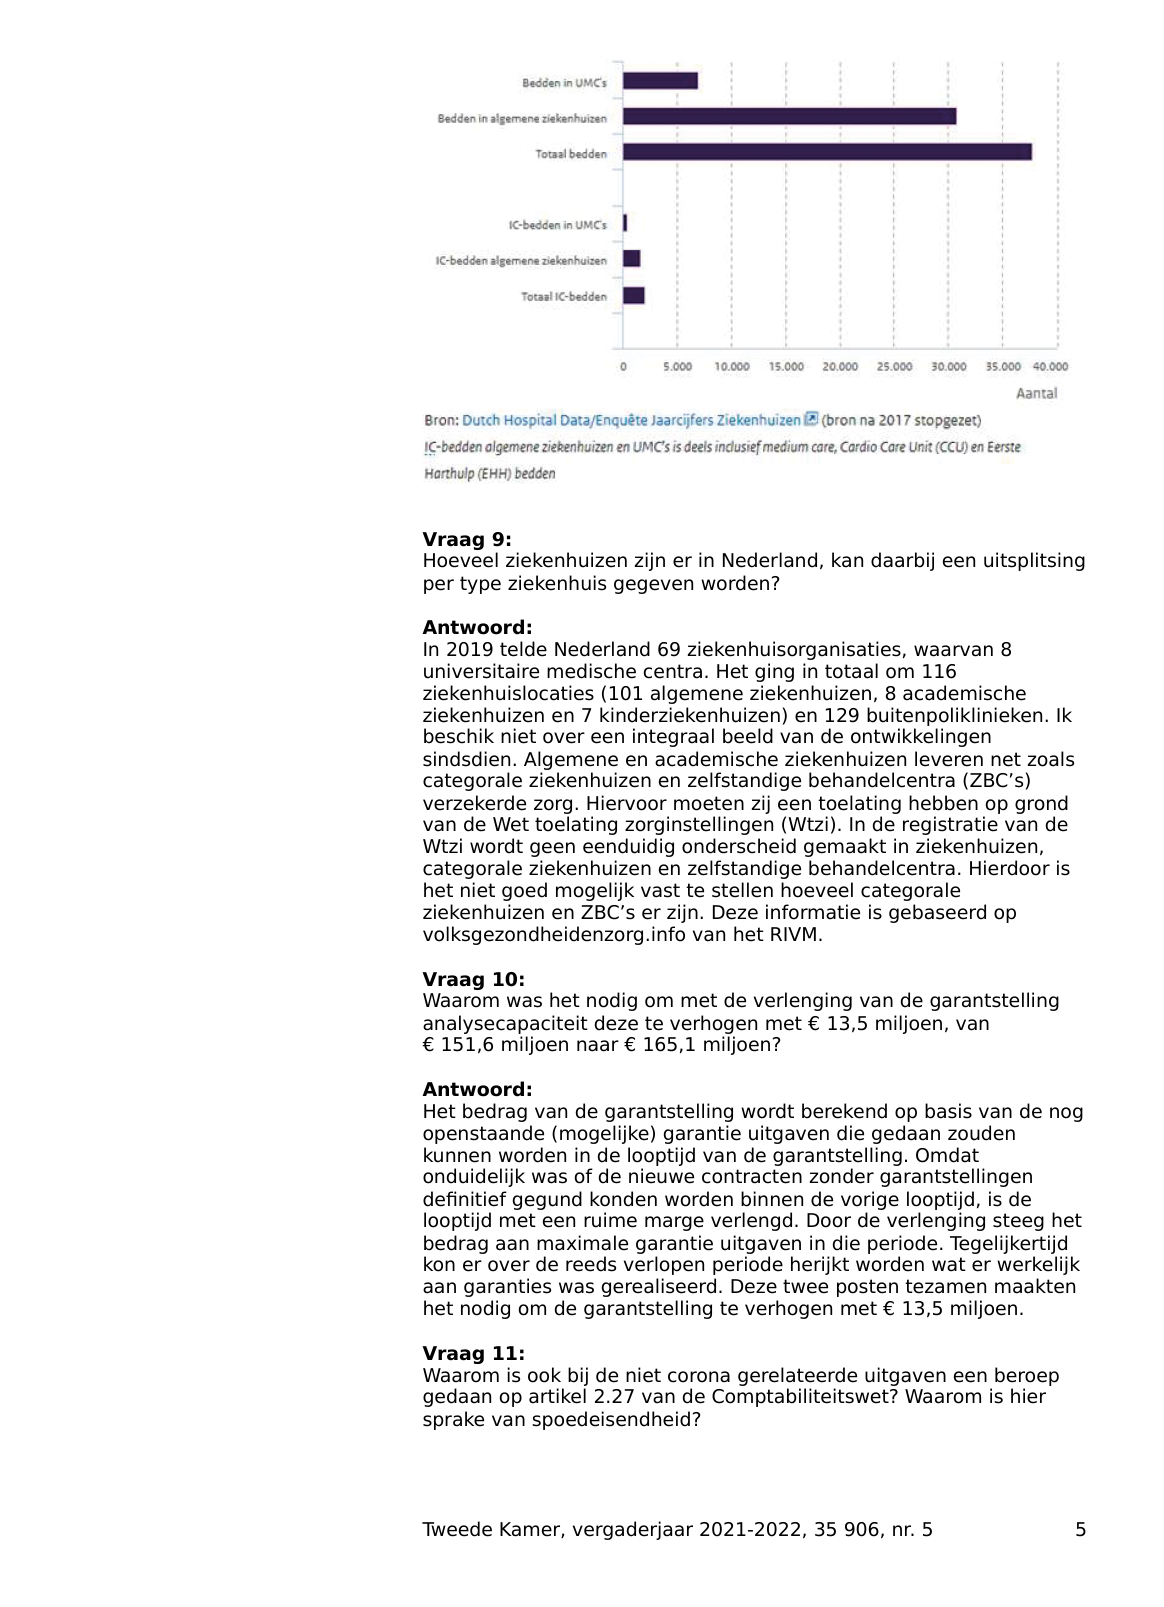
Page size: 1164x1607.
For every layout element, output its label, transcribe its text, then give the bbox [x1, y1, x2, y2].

text Waarom was het nodig om met de verlenging van de garantstelling analysecapaciteit deze te verhogen met € 13,5 miljoen, van € 151,6 miljoen naar € 165,1 miljoen? [422, 990, 1087, 1056]
subtitle Antwoord: [422, 617, 1087, 638]
subtitle Vraag 10: [422, 968, 1087, 990]
subtitle Antwoord: [422, 1078, 1087, 1101]
subtitle Vraag 11: [422, 1342, 1087, 1364]
text In 2019 telde Nederland 69 ziekenhuisorganisaties, waarvan 8 universitaire medische centra. Het ging in totaal om 116 ziekenhuislocaties (101 algemene ziekenhuizen, 8 academische ziekenhuizen en 7 kinderziekenhuizen) en 129 buitenpoliklinieken. Ik beschik niet over een integraal beeld van de ontwikkelingen sindsdien. Algemene en academische ziekenhuizen leveren net zoals categorale ziekenhuizen en zelfstandige behandelcentra (ZBC’s) verzekerde zorg. Hiervoor moeten zij een toelating hebben op grond van de Wet toelating zorginstellingen (Wtzi). In de registratie van de Wtzi wordt geen eenduidig onderscheid gemaakt in ziekenhuizen, categorale ziekenhuizen en zelfstandige behandelcentra. Hierdoor is het niet goed mogelijk vast te stellen hoeveel categorale ziekenhuizen en ZBC’s er zijn. Deze informatie is gebaseerd op volksgezondheidenzorg.info van het RIVM. [422, 638, 1087, 946]
picture [422, 59, 1072, 485]
text Waarom is ook bij de niet corona gerelateerde uitgaven een beroep gedaan op artikel 2.27 van de Comptabiliteitswet? Waarom is hier sprake van spoedeisendheid? [422, 1364, 1087, 1430]
subtitle Vraag 9: [422, 528, 1087, 550]
text Hoeveel ziekenhuizen zijn er in Nederland, kan daarbij een uitsplitsing per type ziekenhuis gegeven worden? [422, 550, 1087, 594]
text Het bedrag van de garantstelling wordt berekend op basis van de nog openstaande (mogelijke) garantie uitgaven die gedaan zouden kunnen worden in de looptijd van de garantstelling. Omdat onduidelijk was of de nieuwe contracten zonder garantstellingen definitief gegund konden worden binnen de vorige looptijd, is de looptijd met een ruime marge verlengd. Door de verlenging steeg het bedrag aan maximale garantie uitgaven in die periode. Tegelijkertijd kon er over de reeds verlopen periode herijkt worden wat er werkelijk aan garanties was gerealiseerd. Deze twee posten tezamen maakten het nodig om de garantstelling te verhogen met € 13,5 miljoen. [422, 1101, 1087, 1320]
